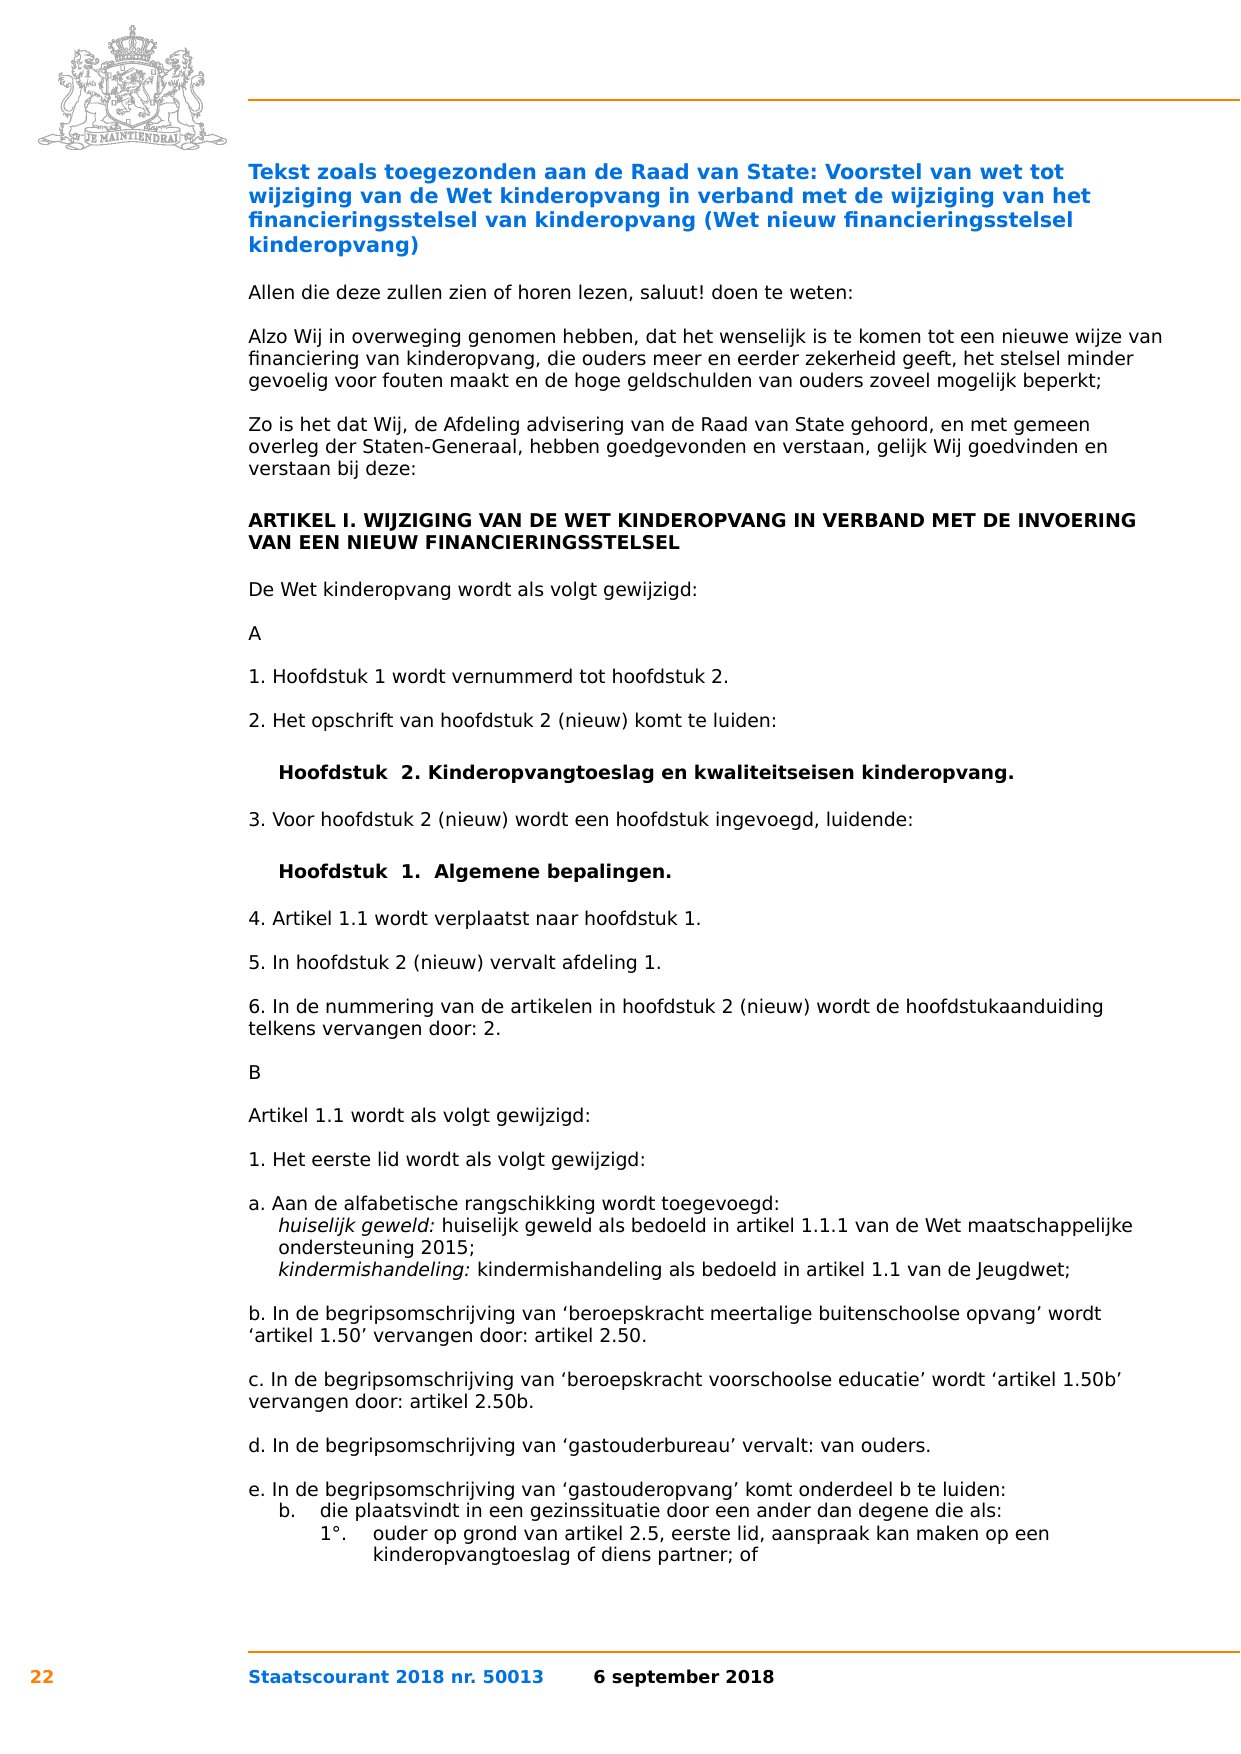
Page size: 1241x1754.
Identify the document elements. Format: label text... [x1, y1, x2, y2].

text 5. In hoofdstuk 2 (nieuw) vervalt afdeling 1. [248, 952, 1163, 974]
text 1°. ouder op grond van artikel 2.5, eerste lid, aanspraak kan maken op een kinderopvangtoeslag of diens partner; of [319, 1522, 1163, 1566]
subtitle Hoofdstuk 1. Algemene bepalingen. [278, 861, 1163, 883]
subtitle Hoofdstuk 2. Kinderopvangtoeslag en kwaliteitseisen kinderopvang. [278, 762, 1163, 784]
subtitle Tekst zoals toegezonden aan de Raad van State: Voorstel van wet tot wijziging van de Wet kinderopvang in verband met de wijziging van het financieringsstelsel van kinderopvang (Wet nieuw financieringsstelsel kinderopvang) [248, 160, 1163, 257]
text 3. Voor hoofdstuk 2 (nieuw) wordt een hoofdstuk ingevoegd, luidende: [248, 809, 1163, 831]
text Zo is het dat Wij, de Afdeling advisering van de Raad van State gehoord, en met gemeen overleg der Staten-Generaal, hebben goedgevonden en verstaan, gelijk Wij goedvinden en verstaan bij deze: [248, 414, 1163, 479]
text A [248, 622, 1163, 644]
text 1. Hoofdstuk 1 wordt vernummerd tot hoofdstuk 2. [248, 666, 1163, 688]
text De Wet kinderopvang wordt als volgt gewijzigd: [248, 578, 1163, 601]
text d. In de begripsomschrijving van ‘gastouderbureau’ vervalt: van ouders. [248, 1434, 1163, 1457]
text 1. Het eerste lid wordt als volgt gewijzigd: [248, 1149, 1163, 1171]
text huiselijk geweld: huiselijk geweld als bedoeld in artikel 1.1.1 van de Wet maatschappelijke ondersteuning 2015; [278, 1215, 1163, 1259]
text 6. In de nummering van de artikelen in hoofdstuk 2 (nieuw) wordt de hoofdstukaanduiding telkens vervangen door: 2. [248, 996, 1163, 1040]
subtitle ARTIKEL I. WIJZIGING VAN DE WET KINDEROPVANG IN VERBAND MET DE INVOERING VAN EEN NIEUW FINANCIERINGSSTELSEL [248, 509, 1163, 553]
text B [248, 1062, 1163, 1083]
text 2. Het opschrift van hoofdstuk 2 (nieuw) komt te luiden: [248, 710, 1163, 732]
text Alzo Wij in overweging genomen hebben, dat het wenselijk is te komen tot een nieuwe wijze van financiering van kinderopvang, die ouders meer en eerder zekerheid geeft, het stelsel minder gevoelig voor fouten maakt en de hoge geldschulden van ouders zoveel mogelijk beperkt; [248, 326, 1163, 392]
text 4. Artikel 1.1 wordt verplaatst naar hoofdstuk 1. [248, 908, 1163, 930]
text a. Aan de alfabetische rangschikking wordt toegevoegd: [248, 1193, 1163, 1215]
text Allen die deze zullen zien of horen lezen, saluut! doen te weten: [248, 282, 1163, 304]
text b. die plaatsvindt in een gezinssituatie door een ander dan degene die als: [278, 1500, 1163, 1522]
text e. In de begripsomschrijving van ‘gastouderopvang’ komt onderdeel b te luiden: [248, 1478, 1163, 1500]
text b. In de begripsomschrijving van ‘beroepskracht meertalige buitenschoolse opvang’ wordt ‘artikel 1.50’ vervangen door: artikel 2.50. [248, 1303, 1163, 1347]
picture [38, 25, 227, 150]
text kindermishandeling: kindermishandeling als bedoeld in artikel 1.1 van de Jeugdwet; [278, 1259, 1163, 1281]
text c. In de begripsomschrijving van ‘beroepskracht voorschoolse educatie’ wordt ‘artikel 1.50b’ vervangen door: artikel 2.50b. [248, 1369, 1163, 1413]
text Artikel 1.1 wordt als volgt gewijzigd: [248, 1105, 1163, 1127]
